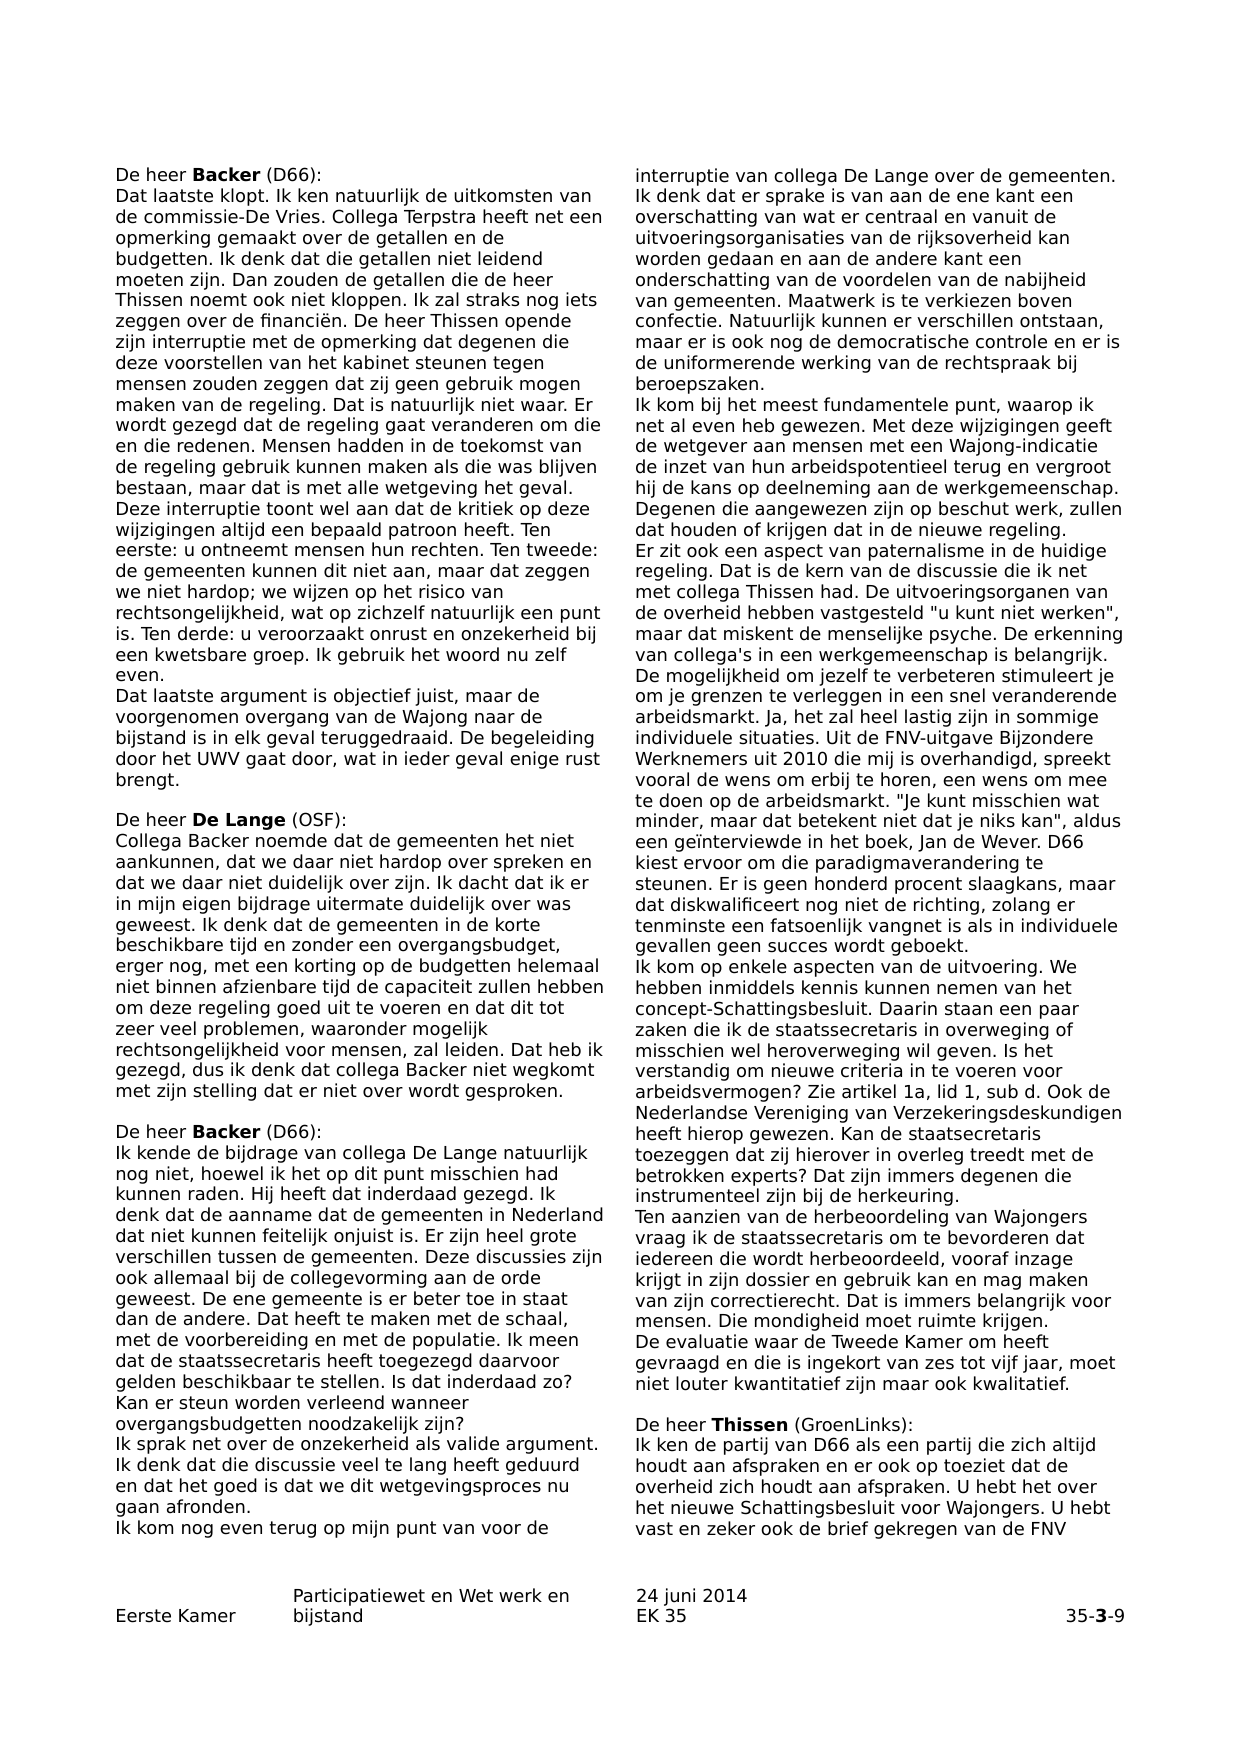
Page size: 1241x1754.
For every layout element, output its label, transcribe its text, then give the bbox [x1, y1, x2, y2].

text De heer De Lange (OSF): [115, 810, 605, 831]
text De heer Thissen (GroenLinks): [635, 1414, 1125, 1435]
text De heer Backer (D66): [115, 1122, 605, 1142]
text Er zit ook een aspect van paternalisme in de huidige regeling. Dat is de kern van de discussie die ik net met collega Thissen had. De uitvoeringsorganen van de overheid hebben vastgesteld "u kunt niet werken", maar dat miskent de menselijke psyche. De erkenning van collega's in een werkgemeenschap is belangrijk. De mogelijkheid om jezelf te verbeteren stimuleert je om je grenzen te verleggen in een snel veranderende arbeidsmarkt. Ja, het zal heel lastig zijn in sommige individuele situaties. Uit de FNV-uitgave Bijzondere Werknemers uit 2010 die mij is overhandigd, spreekt vooral de wens om erbij te horen, een wens om mee te doen op de arbeidsmarkt. "Je kunt misschien wat minder, maar dat betekent niet dat je niks kan", aldus een geïnterviewde in het boek, Jan de Wever. D66 kiest ervoor om die paradigmaverandering te steunen. Er is geen honderd procent slaagkans, maar dat diskwalificeert nog niet de richting, zolang er tenminste een fatsoenlijk vangnet is als in individuele gevallen geen succes wordt geboekt. [635, 540, 1125, 957]
text De evaluatie waar de Tweede Kamer om heeft gevraagd en die is ingekort van zes tot vijf jaar, moet niet louter kwantitatief zijn maar ook kwalitatief. [635, 1332, 1125, 1394]
text Deze interruptie toont wel aan dat de kritiek op deze wijzigingen altijd een bepaald patroon heeft. Ten eerste: u ontneemt mensen hun rechten. Ten tweede: de gemeenten kunnen dit niet aan, maar dat zeggen we niet hardop; we wijzen op het risico van rechtsongelijkheid, wat op zichzelf natuurlijk een punt is. Ten derde: u veroorzaakt onrust en onzekerheid bij een kwetsbare groep. Ik gebruik het woord nu zelf even. [115, 498, 605, 686]
text Ik ken de partij van D66 als een partij die zich altijd houdt aan afspraken en er ook op toeziet dat de overheid zich houdt aan afspraken. U hebt het over het nieuwe Schattingsbesluit voor Wajongers. U hebt vast en zeker ook de brief gekregen van de FNV [635, 1435, 1125, 1539]
text Ten aanzien van de herbeoordeling van Wajongers vraag ik de staatssecretaris om te bevorderen dat iedereen die wordt herbeoordeeld, vooraf inzage krijgt in zijn dossier en gebruik kan en mag maken van zijn correctierecht. Dat is immers belangrijk voor mensen. Die mondigheid moet ruimte krijgen. [635, 1207, 1125, 1332]
text De heer Backer (D66): [115, 165, 605, 186]
text Ik kom nog even terug op mijn punt van voor de [115, 1517, 605, 1538]
text interruptie van collega De Lange over de gemeenten. Ik denk dat er sprake is van aan de ene kant een overschatting van wat er centraal en vanuit de uitvoeringsorganisaties van de rijksoverheid kan worden gedaan en aan de andere kant een onderschatting van de voordelen van de nabijheid van gemeenten. Maatwerk is te verkiezen boven confectie. Natuurlijk kunnen er verschillen ontstaan, maar er is ook nog de democratische controle en er is de uniformerende werking van de rechtspraak bij beroepszaken. [635, 165, 1125, 394]
text Ik sprak net over de onzekerheid als valide argument. Ik denk dat die discussie veel te lang heeft geduurd en dat het goed is dat we dit wetgevingsproces nu gaan afronden. [115, 1434, 605, 1517]
text Ik kende de bijdrage van collega De Lange natuurlijk nog niet, hoewel ik het op dit punt misschien had kunnen raden. Hij heeft dat inderdaad gezegd. Ik denk dat de aanname dat de gemeenten in Nederland dat niet kunnen feitelijk onjuist is. Er zijn heel grote verschillen tussen de gemeenten. Deze discussies zijn ook allemaal bij de collegevorming aan de orde geweest. De ene gemeente is er beter toe in staat dan de andere. Dat heeft te maken met de schaal, met de voorbereiding en met de populatie. Ik meen dat de staatssecretaris heeft toegezegd daarvoor gelden beschikbaar te stellen. Is dat inderdaad zo? Kan er steun worden verleend wanneer overgangsbudgetten noodzakelijk zijn? [115, 1142, 605, 1434]
text Dat laatste argument is objectief juist, maar de voorgenomen overgang van de Wajong naar de bijstand is in elk geval teruggedraaid. De begeleiding door het UWV gaat door, wat in ieder geval enige rust brengt. [115, 686, 605, 790]
text Collega Backer noemde dat de gemeenten het niet aankunnen, dat we daar niet hardop over spreken en dat we daar niet duidelijk over zijn. Ik dacht dat ik er in mijn eigen bijdrage uitermate duidelijk over was geweest. Ik denk dat de gemeenten in de korte beschikbare tijd en zonder een overgangsbudget, erger nog, met een korting op de budgetten helemaal niet binnen afzienbare tijd de capaciteit zullen hebben om deze regeling goed uit te voeren en dat dit tot zeer veel problemen, waaronder mogelijk rechtsongelijkheid voor mensen, zal leiden. Dat heb ik gezegd, dus ik denk dat collega Backer niet wegkomt met zijn stelling dat er niet over wordt gesproken. [115, 831, 605, 1102]
text Ik kom bij het meest fundamentele punt, waarop ik net al even heb gewezen. Met deze wijzigingen geeft de wetgever aan mensen met een Wajong-indicatie de inzet van hun arbeidspotentieel terug en vergroot hij de kans op deelneming aan de werkgemeenschap. Degenen die aangewezen zijn op beschut werk, zullen dat houden of krijgen dat in de nieuwe regeling. [635, 394, 1125, 540]
text Dat laatste klopt. Ik ken natuurlijk de uitkomsten van de commissie-De Vries. Collega Terpstra heeft net een opmerking gemaakt over de getallen en de budgetten. Ik denk dat die getallen niet leidend moeten zijn. Dan zouden de getallen die de heer Thissen noemt ook niet kloppen. Ik zal straks nog iets zeggen over de financiën. De heer Thissen opende zijn interruptie met de opmerking dat degenen die deze voorstellen van het kabinet steunen tegen mensen zouden zeggen dat zij geen gebruik mogen maken van de regeling. Dat is natuurlijk niet waar. Er wordt gezegd dat de regeling gaat veranderen om die en die redenen. Mensen hadden in de toekomst van de regeling gebruik kunnen maken als die was blijven bestaan, maar dat is met alle wetgeving het geval. [115, 186, 605, 498]
text Ik kom op enkele aspecten van de uitvoering. We hebben inmiddels kennis kunnen nemen van het concept-Schattingsbesluit. Daarin staan een paar zaken die ik de staatssecretaris in overweging of misschien wel heroverweging wil geven. Is het verstandig om nieuwe criteria in te voeren voor arbeidsvermogen? Zie artikel 1a, lid 1, sub d. Ook de Nederlandse Vereniging van Verzekeringsdeskundigen heeft hierop gewezen. Kan de staatsecretaris toezeggen dat zij hierover in overleg treedt met de betrokken experts? Dat zijn immers degenen die instrumenteel zijn bij de herkeuring. [635, 957, 1125, 1207]
